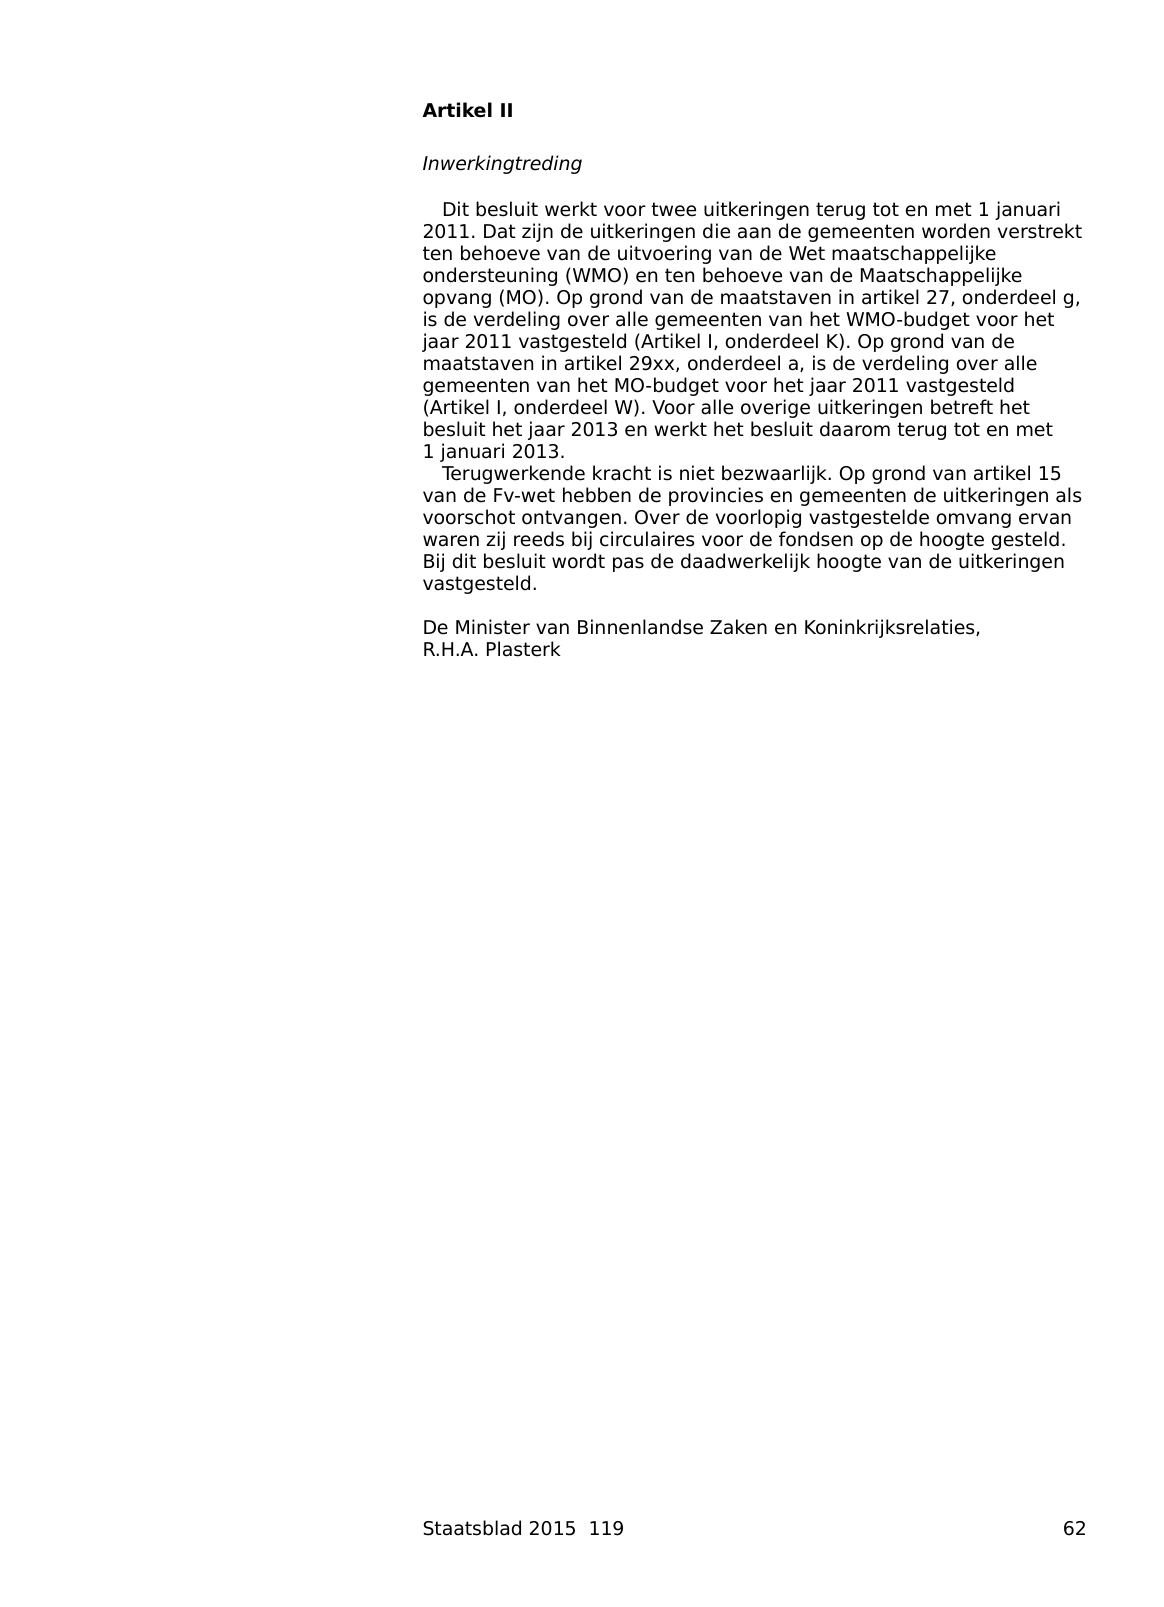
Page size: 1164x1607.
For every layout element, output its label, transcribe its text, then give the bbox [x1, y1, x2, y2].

subtitle Artikel II [422, 100, 1087, 122]
text De Minister van Binnenlandse Zaken en Koninkrijksrelaties, R.H.A. Plasterk [422, 617, 1087, 661]
text Dit besluit werkt voor twee uitkeringen terug tot en met 1 januari 2011. Dat zijn de uitkeringen die aan de gemeenten worden verstrekt ten behoeve van de uitvoering van de Wet maatschappelijke ondersteuning (WMO) en ten behoeve van de Maatschappelijke opvang (MO). Op grond van de maatstaven in artikel 27, onderdeel g, is de verdeling over alle gemeenten van het WMO-budget voor het jaar 2011 vastgesteld (Artikel I, onderdeel K). Op grond van de maatstaven in artikel 29xx, onderdeel a, is de verdeling over alle gemeenten van het MO-budget voor het jaar 2011 vastgesteld (Artikel I, onderdeel W). Voor alle overige uitkeringen betreft het besluit het jaar 2013 en werkt het besluit daarom terug tot en met 1 januari 2013. [422, 199, 1087, 463]
text Terugwerkende kracht is niet bezwaarlijk. Op grond van artikel 15 van de Fv-wet hebben de provincies en gemeenten de uitkeringen als voorschot ontvangen. Over de voorlopig vastgestelde omvang ervan waren zij reeds bij circulaires voor de fondsen op de hoogte gesteld. Bij dit besluit wordt pas de daadwerkelijk hoogte van de uitkeringen vastgesteld. [422, 463, 1087, 595]
subtitle Inwerkingtreding [422, 152, 1087, 174]
